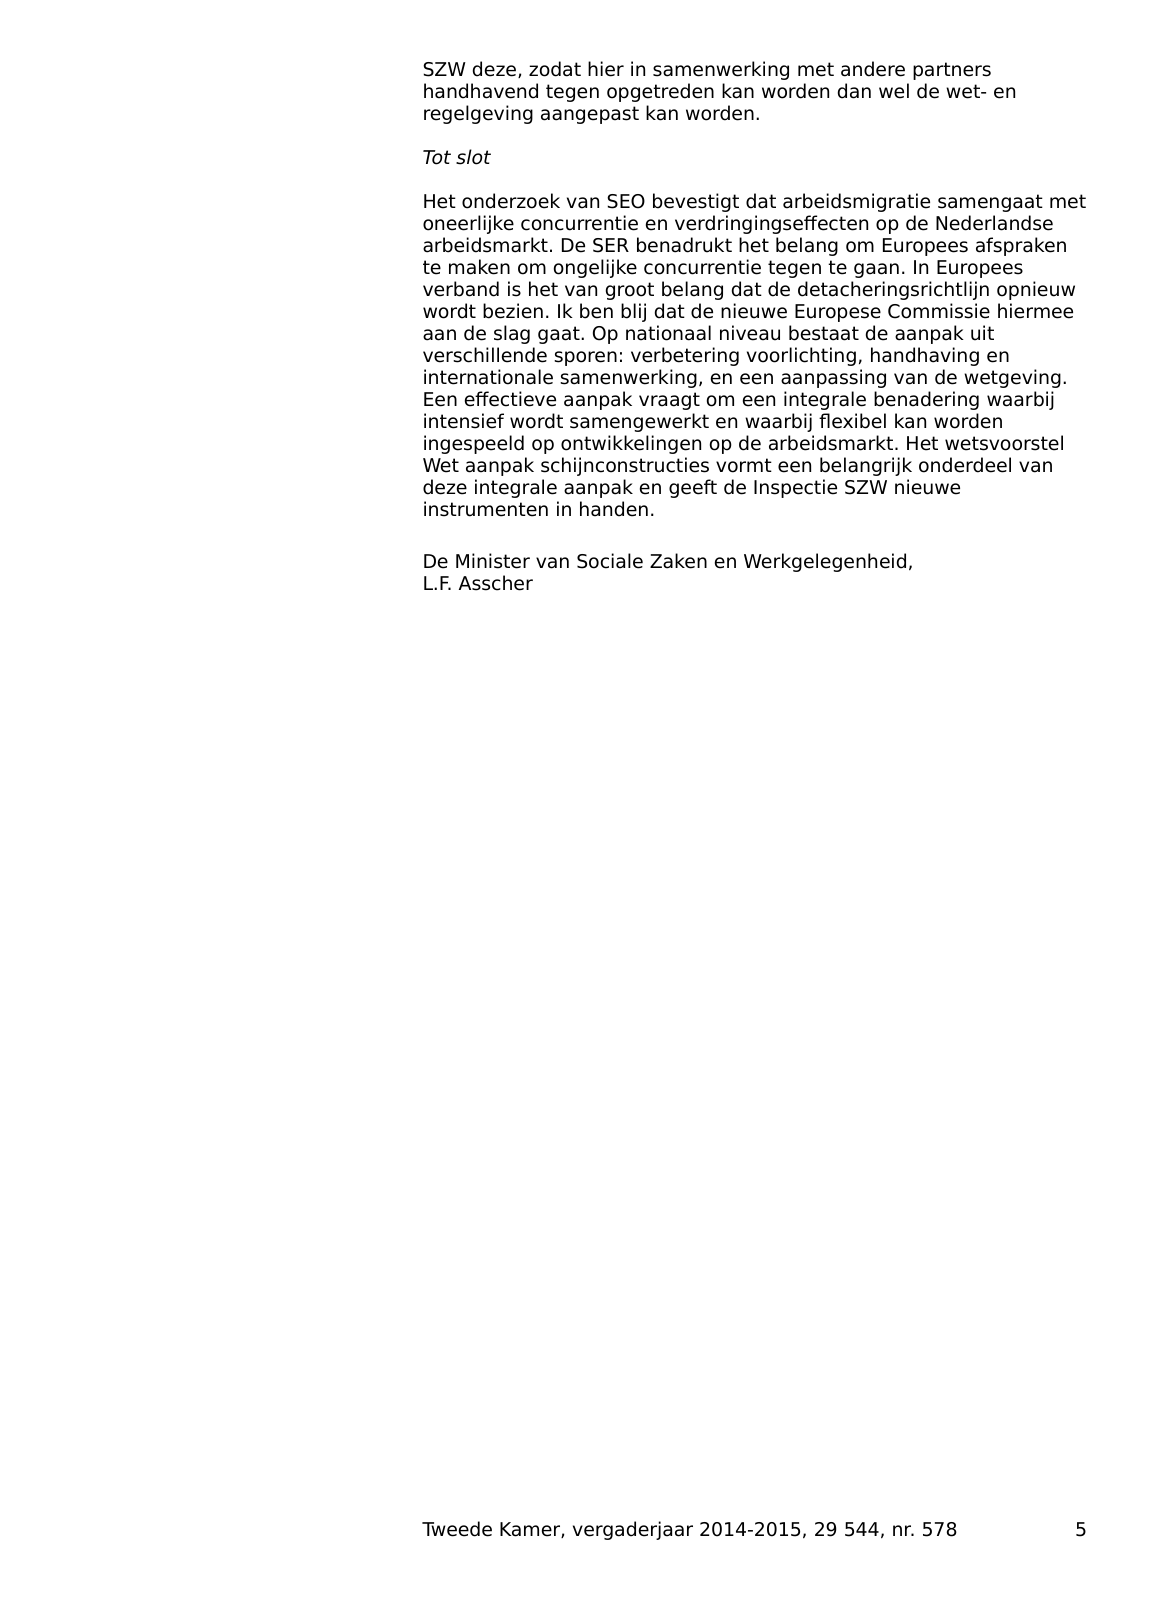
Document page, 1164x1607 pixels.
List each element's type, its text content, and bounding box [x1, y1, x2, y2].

subtitle Tot slot [422, 147, 1087, 169]
text Het onderzoek van SEO bevestigt dat arbeidsmigratie samengaat met oneerlijke concurrentie en verdringingseffecten op de Nederlandse arbeidsmarkt. De SER benadrukt het belang om Europees afspraken te maken om ongelijke concurrentie tegen te gaan. In Europees verband is het van groot belang dat de detacheringsrichtlijn opnieuw wordt bezien. Ik ben blij dat de nieuwe Europese Commissie hiermee aan de slag gaat. Op nationaal niveau bestaat de aanpak uit verschillende sporen: verbetering voorlichting, handhaving en internationale samenwerking, en een aanpassing van de wetgeving. Een effectieve aanpak vraagt om een integrale benadering waarbij intensief wordt samengewerkt en waarbij flexibel kan worden ingespeeld op ontwikkelingen op de arbeidsmarkt. Het wetsvoorstel Wet aanpak schijnconstructies vormt een belangrijk onderdeel van deze integrale aanpak en geeft de Inspectie SZW nieuwe instrumenten in handen. [422, 191, 1087, 521]
text SZW deze, zodat hier in samenwerking met andere partners handhavend tegen opgetreden kan worden dan wel de wet- en regelgeving aangepast kan worden. [422, 59, 1087, 125]
text De Minister van Sociale Zaken en Werkgelegenheid, L.F. Asscher [422, 551, 1087, 595]
